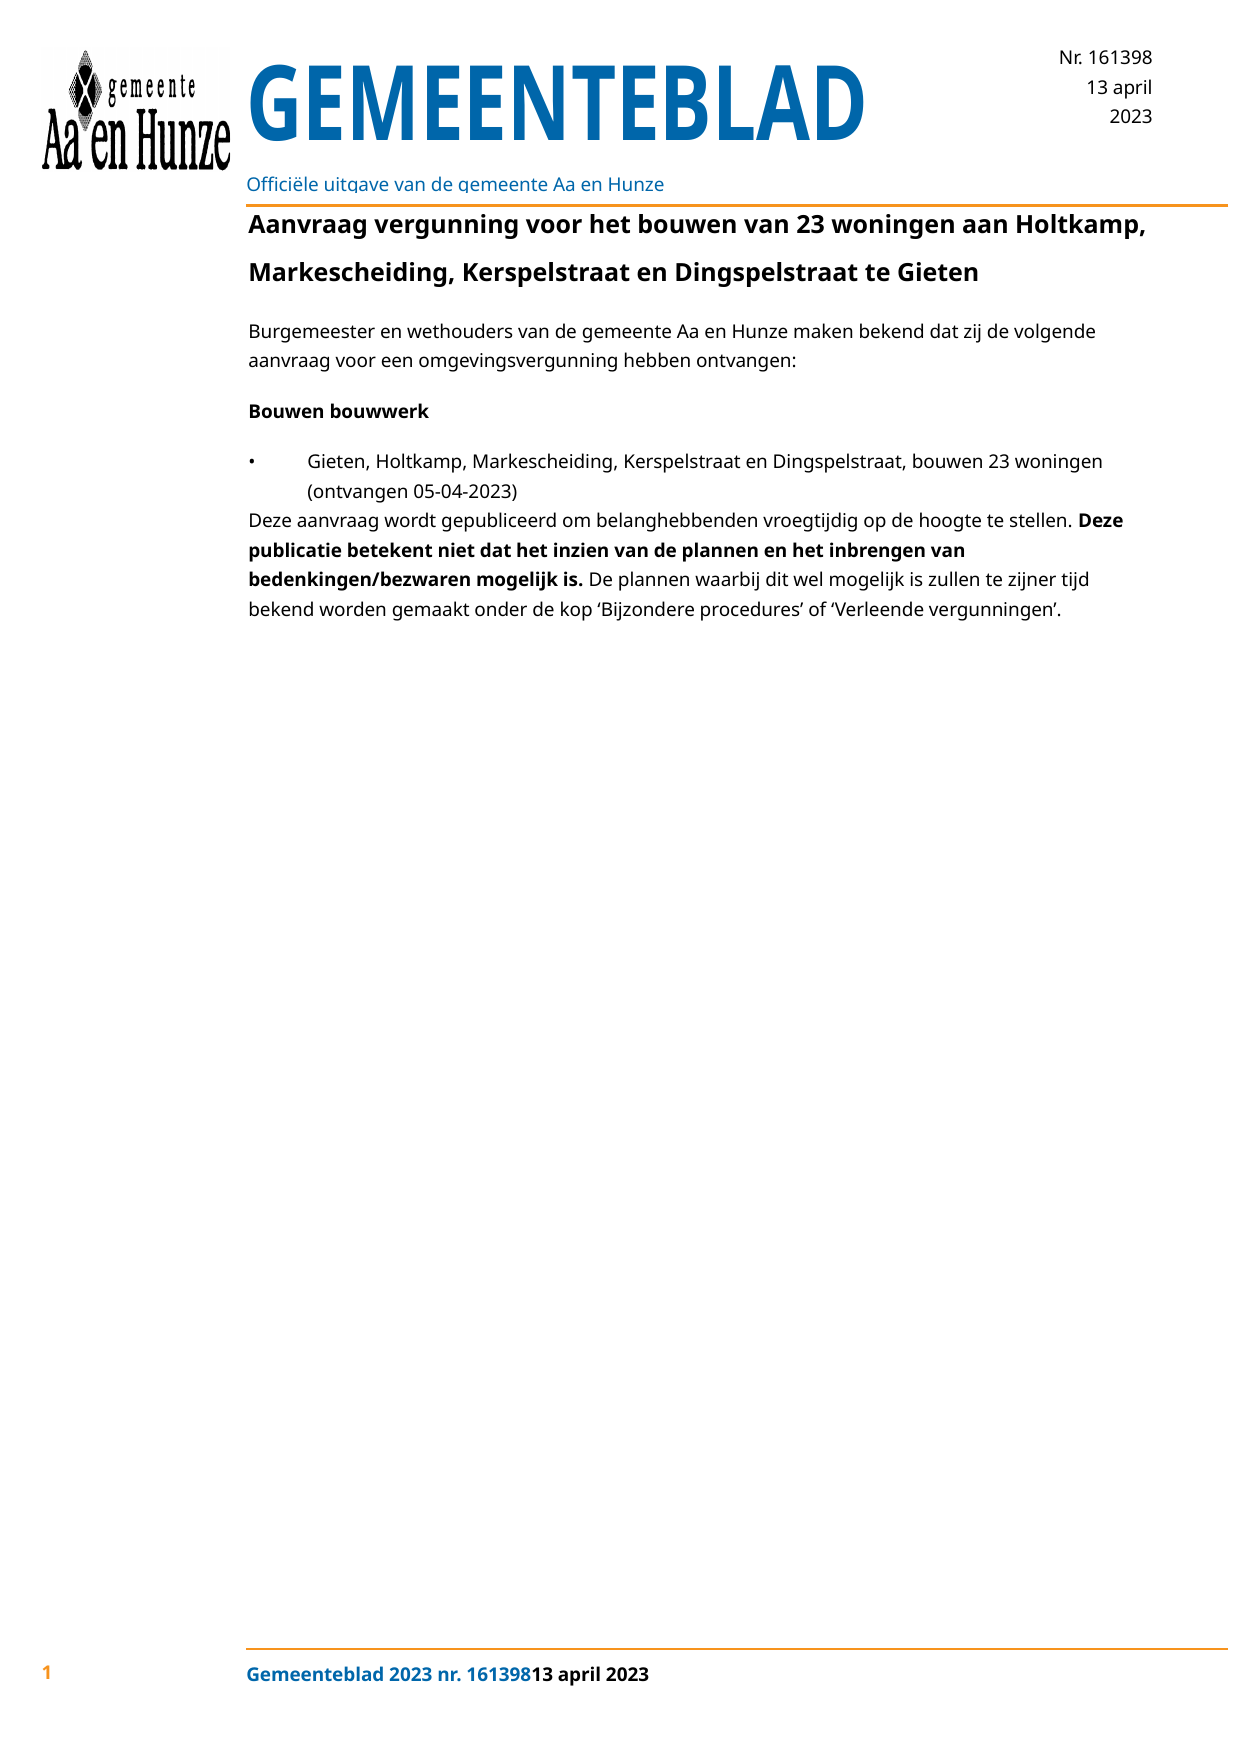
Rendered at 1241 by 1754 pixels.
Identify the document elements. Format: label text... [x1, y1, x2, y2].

text Bouwen bouwwerk [248, 398, 1152, 424]
picture [41, 47, 231, 172]
text Deze aanvraag wordt gepubliceerd om belanghebbenden vroegtijdig op de hoogte te stellen. Deze publicatie betekent niet dat het inzien van de plannen en het inbrengen van bedenkingen/bezwaren mogelijk is. De plannen waarbij dit wel mogelijk is zullen te zijner tijd bekend worden gemaakt onder de kop ‘Bijzondere procedures’ of ‘Verleende vergunningen’. [248, 507, 1152, 622]
text Burgemeester en wethouders van de gemeente Aa en Hunze maken bekend dat zij de volgende aanvraag voor een omgevingsvergunning hebben ontvangen: [248, 318, 1152, 373]
list Gieten, Holtkamp, Markescheiding, Kerspelstraat en Dingspelstraat, bouwen 23 woningen (ontvangen 05-04-2023) [248, 448, 1152, 504]
text Aanvraag vergunning voor het bouwen van 23 woningen aan Holtkamp, Markescheiding, Kerspelstraat en Dingspelstraat te Gieten [248, 207, 1152, 288]
